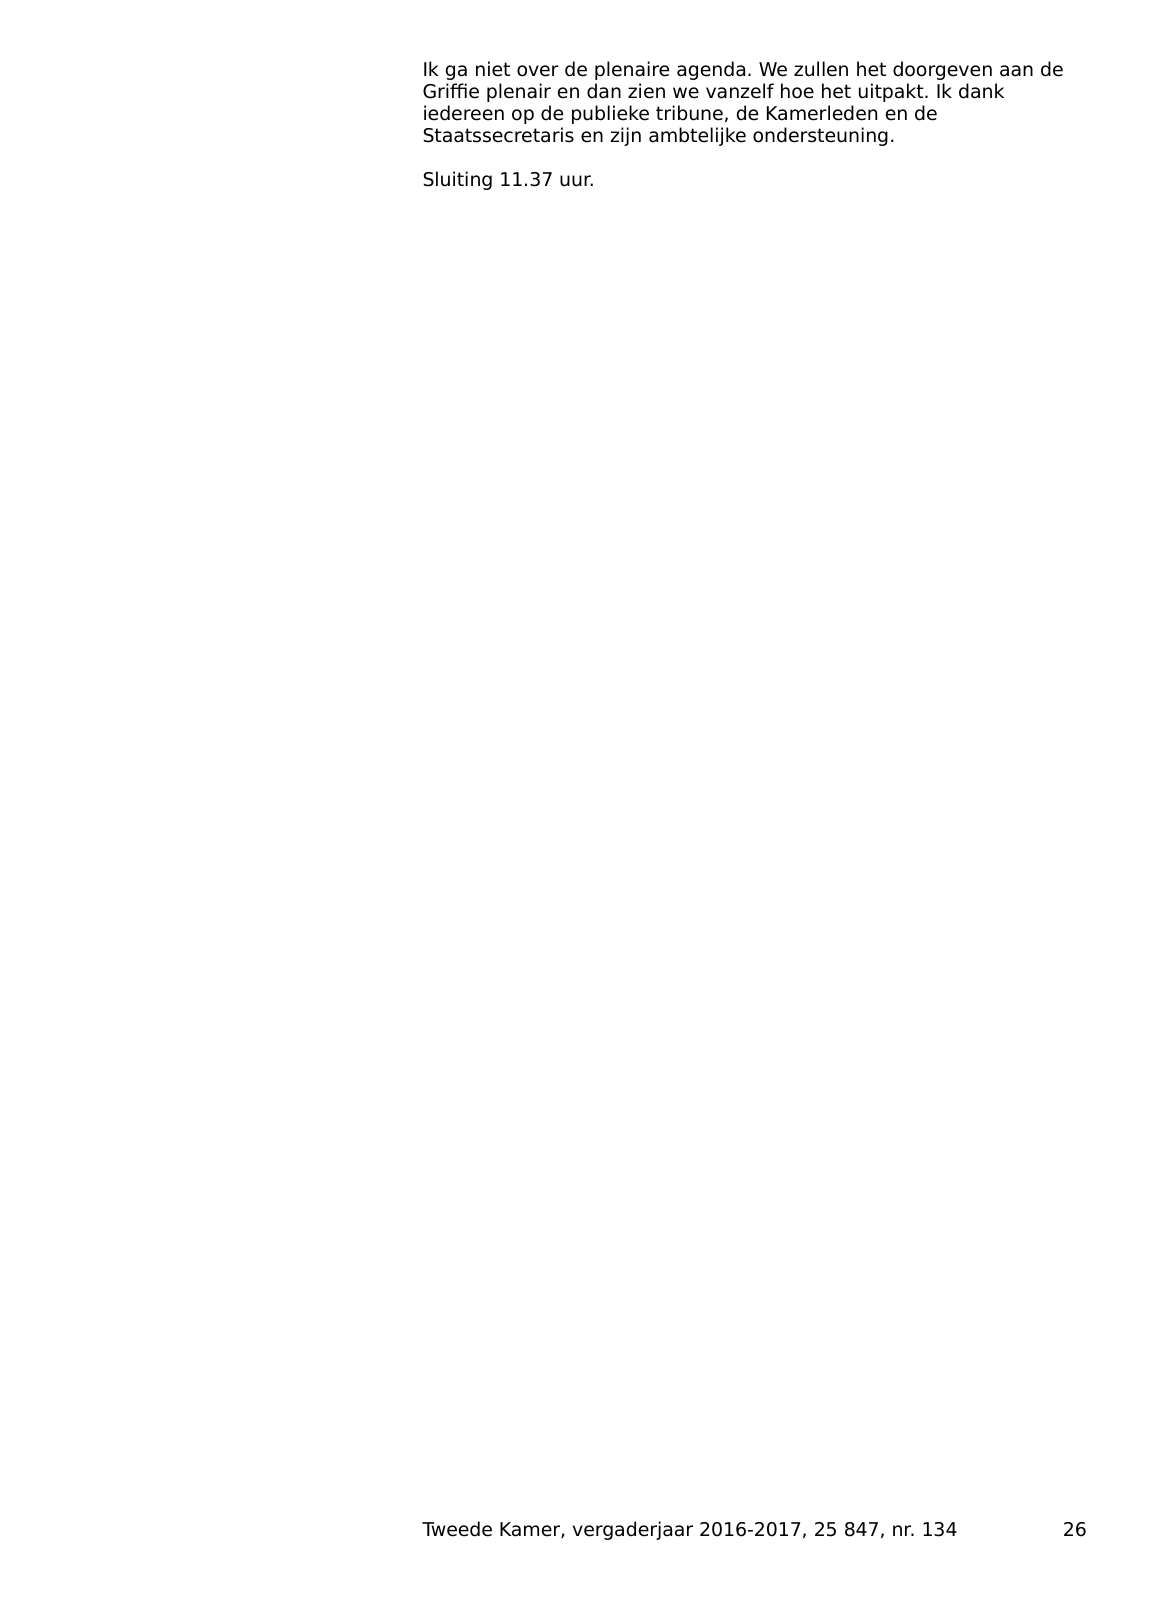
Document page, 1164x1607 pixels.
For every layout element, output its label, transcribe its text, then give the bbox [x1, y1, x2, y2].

text Sluiting 11.37 uur. [422, 169, 1087, 191]
text Ik ga niet over de plenaire agenda. We zullen het doorgeven aan de Griffie plenair en dan zien we vanzelf hoe het uitpakt. Ik dank iedereen op de publieke tribune, de Kamerleden en de Staatssecretaris en zijn ambtelijke ondersteuning. [422, 59, 1087, 147]
